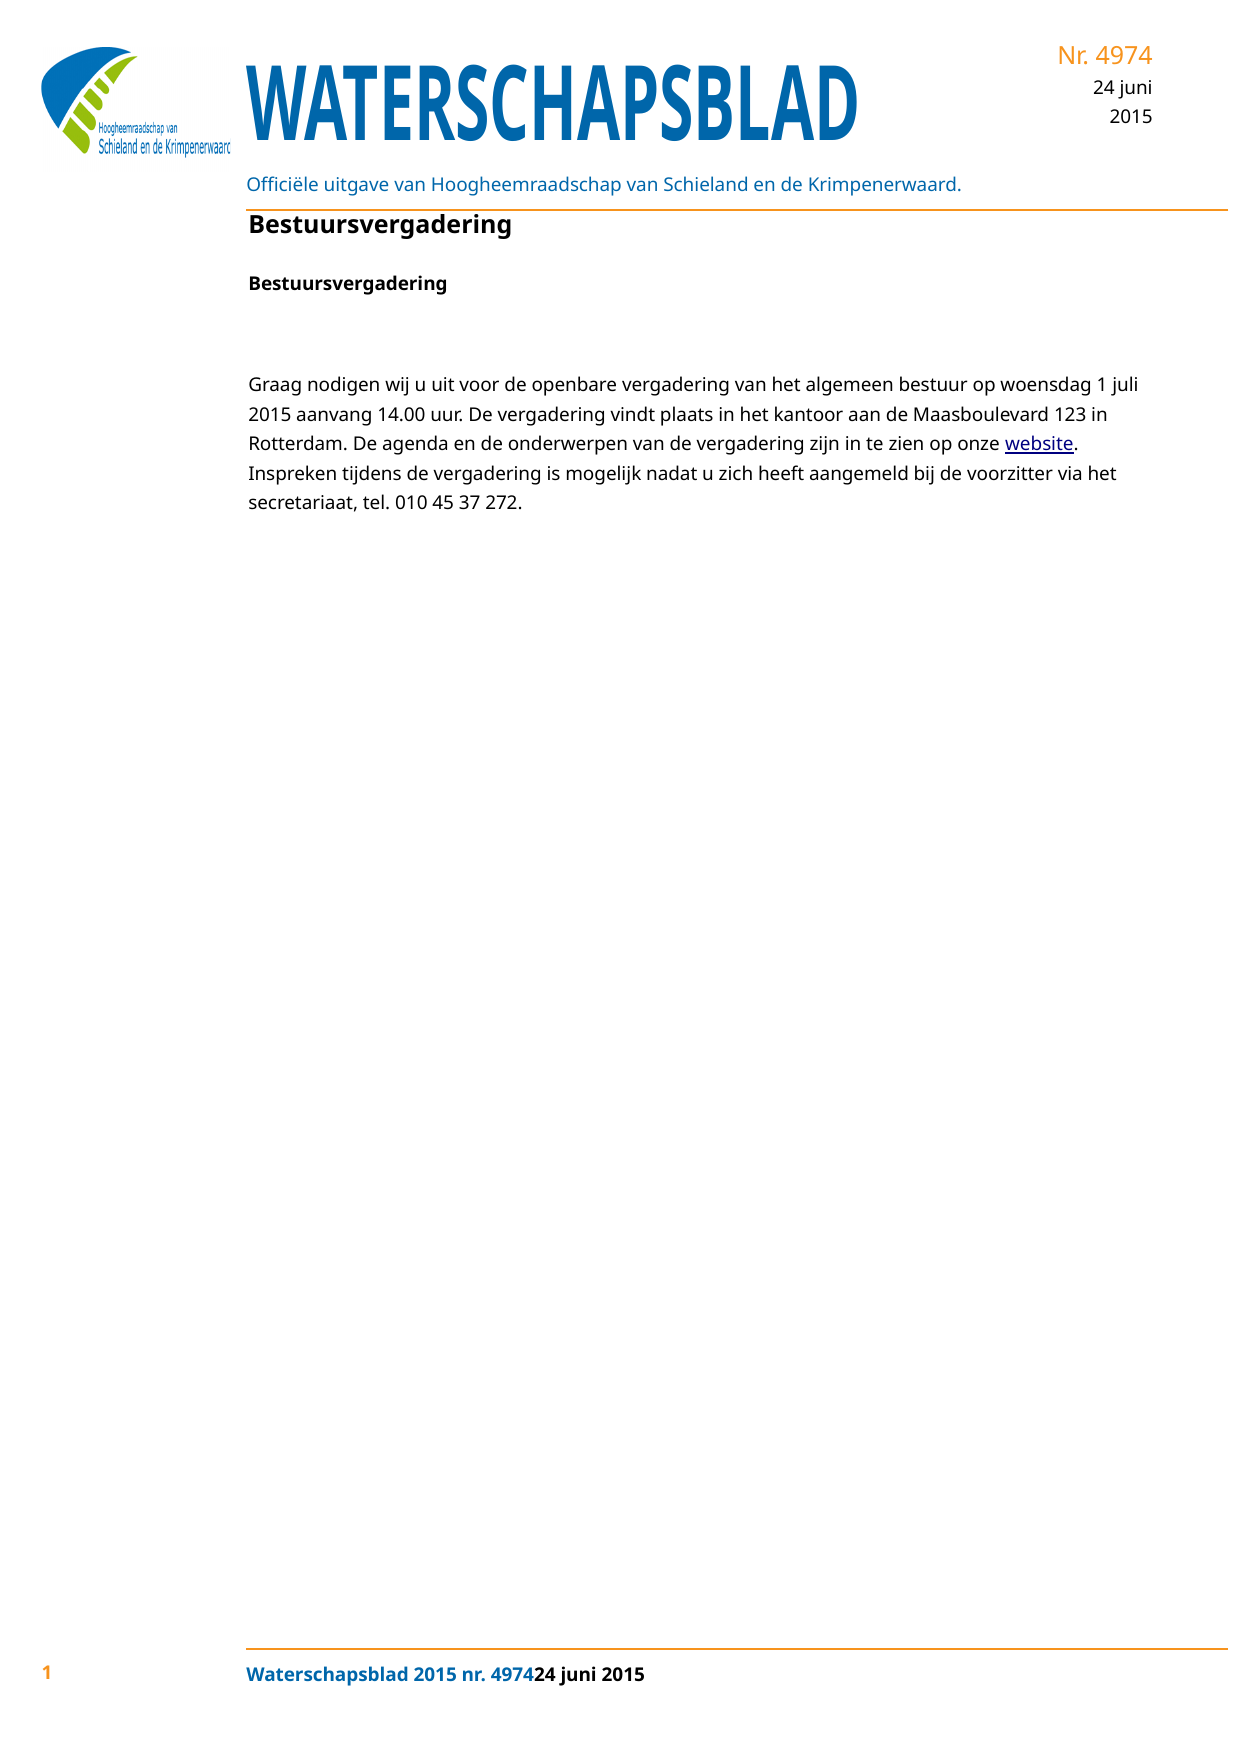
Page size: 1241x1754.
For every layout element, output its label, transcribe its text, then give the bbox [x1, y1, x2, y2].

picture [41, 47, 231, 172]
text Bestuursvergadering [248, 211, 1152, 241]
text Bestuursvergadering [248, 270, 1152, 296]
text Graag nodigen wij u uit voor de openbare vergadering van het algemeen bestuur op woensdag 1 juli 2015 aanvang 14.00 uur. De vergadering vindt plaats in het kantoor aan de Maasboulevard 123 in Rotterdam. De agenda en de onderwerpen van de vergadering zijn in te zien op onze website. Inspreken tijdens de vergadering is mogelijk nadat u zich heeft aangemeld bij de voorzitter via het secretariaat, tel. 010 45 37 272. [248, 371, 1152, 515]
